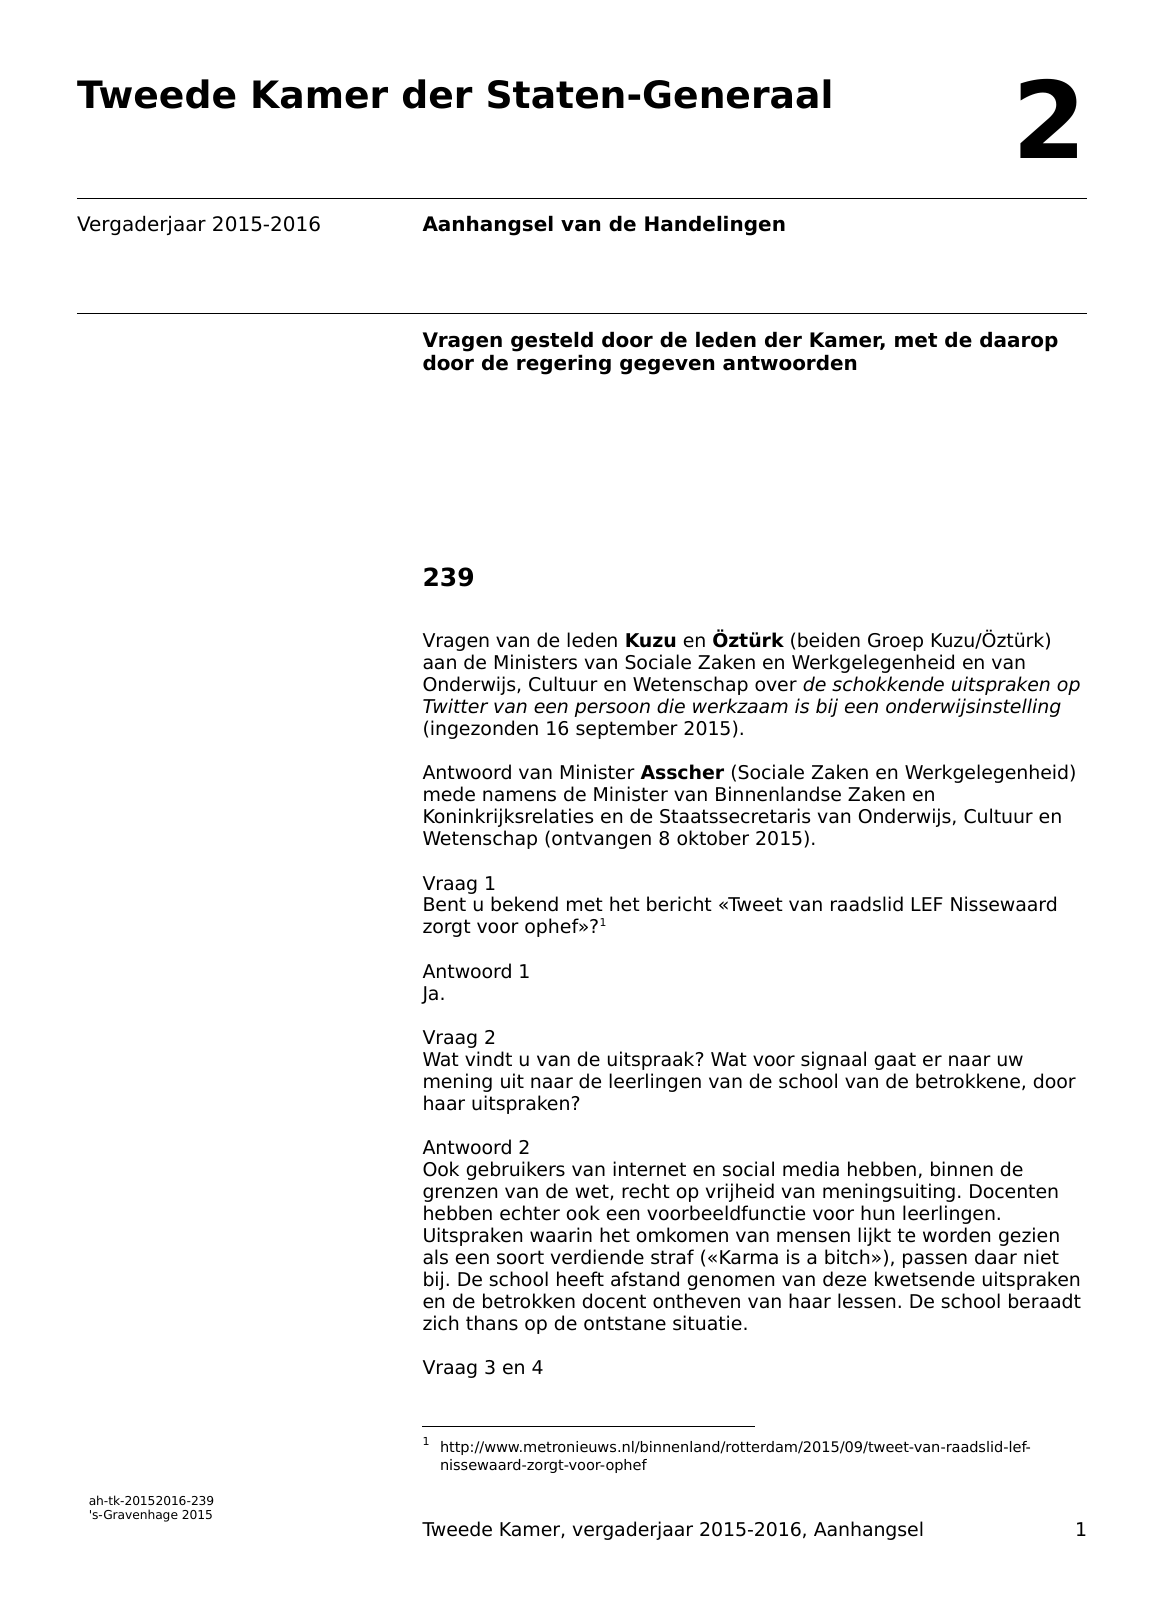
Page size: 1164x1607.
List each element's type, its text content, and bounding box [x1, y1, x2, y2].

text 's-Gravenhage 2015 [88, 1508, 323, 1522]
text Ook gebruikers van internet en social media hebben, binnen de grenzen van de wet, recht op vrijheid van meningsuiting. Docenten hebben echter ook een voorbeeldfunctie voor hun leerlingen. Uitspraken waarin het omkomen van mensen lijkt te worden gezien als een soort verdiende straf («Karma is a bitch»), passen daar niet bij. De school heeft afstand genomen van deze kwetsende uitspraken en de betrokken docent ontheven van haar lessen. De school beraadt zich thans op de ontstane situatie. [422, 1159, 1087, 1334]
text Ja. [422, 982, 1087, 1004]
text Antwoord van Minister Asscher (Sociale Zaken en Werkgelegenheid) mede namens de Minister van Binnenlandse Zaken en Koninkrijksrelaties en de Staatssecretaris van Onderwijs, Cultuur en Wetenschap (ontvangen 8 oktober 2015). [422, 762, 1087, 850]
table_header Tweede Kamer der Staten-Generaal [77, 59, 886, 198]
text Wat vindt u van de uitspraak? Wat voor signaal gaat er naar uw mening uit naar de leerlingen van de school van de betrokkene, door haar uitspraken? [422, 1049, 1087, 1114]
text ah-tk-20152016-239 [88, 1494, 323, 1508]
table_header 2 [886, 59, 1087, 198]
table_cell Vragen gesteld door de leden der Kamer, met de daarop door de regering gegeven antwoorden [422, 314, 1087, 375]
text http://www.metronieuws.nl/binnenland/rotterdam/2015/09/tweet-van-raadslid-lef-nissewaard-zorgt-voor-ophef [422, 1435, 1087, 1474]
text Vraag 1 [422, 872, 1087, 894]
text Antwoord 2 [422, 1137, 1087, 1159]
table_cell [77, 314, 422, 375]
table_cell Vergaderjaar 2015-2016 [77, 199, 422, 313]
text Vragen van de leden Kuzu en Öztürk (beiden Groep Kuzu/Öztürk) aan de Ministers van Sociale Zaken en Werkgelegenheid en van Onderwijs, Cultuur en Wetenschap over de schokkende uitspraken op Twitter van een persoon die werkzaam is bij een onderwijsinstelling (ingezonden 16 september 2015). [422, 630, 1087, 740]
text Vraag 3 en 4 [422, 1357, 1087, 1379]
text Antwoord 1 [422, 961, 1087, 982]
text Bent u bekend met het bericht «Tweet van raadslid LEF Nissewaard zorgt voor ophef»? [422, 894, 1087, 938]
text 239 [422, 563, 1087, 592]
text Vraag 2 [422, 1027, 1087, 1049]
table_cell Aanhangsel van de Handelingen [422, 199, 1087, 313]
